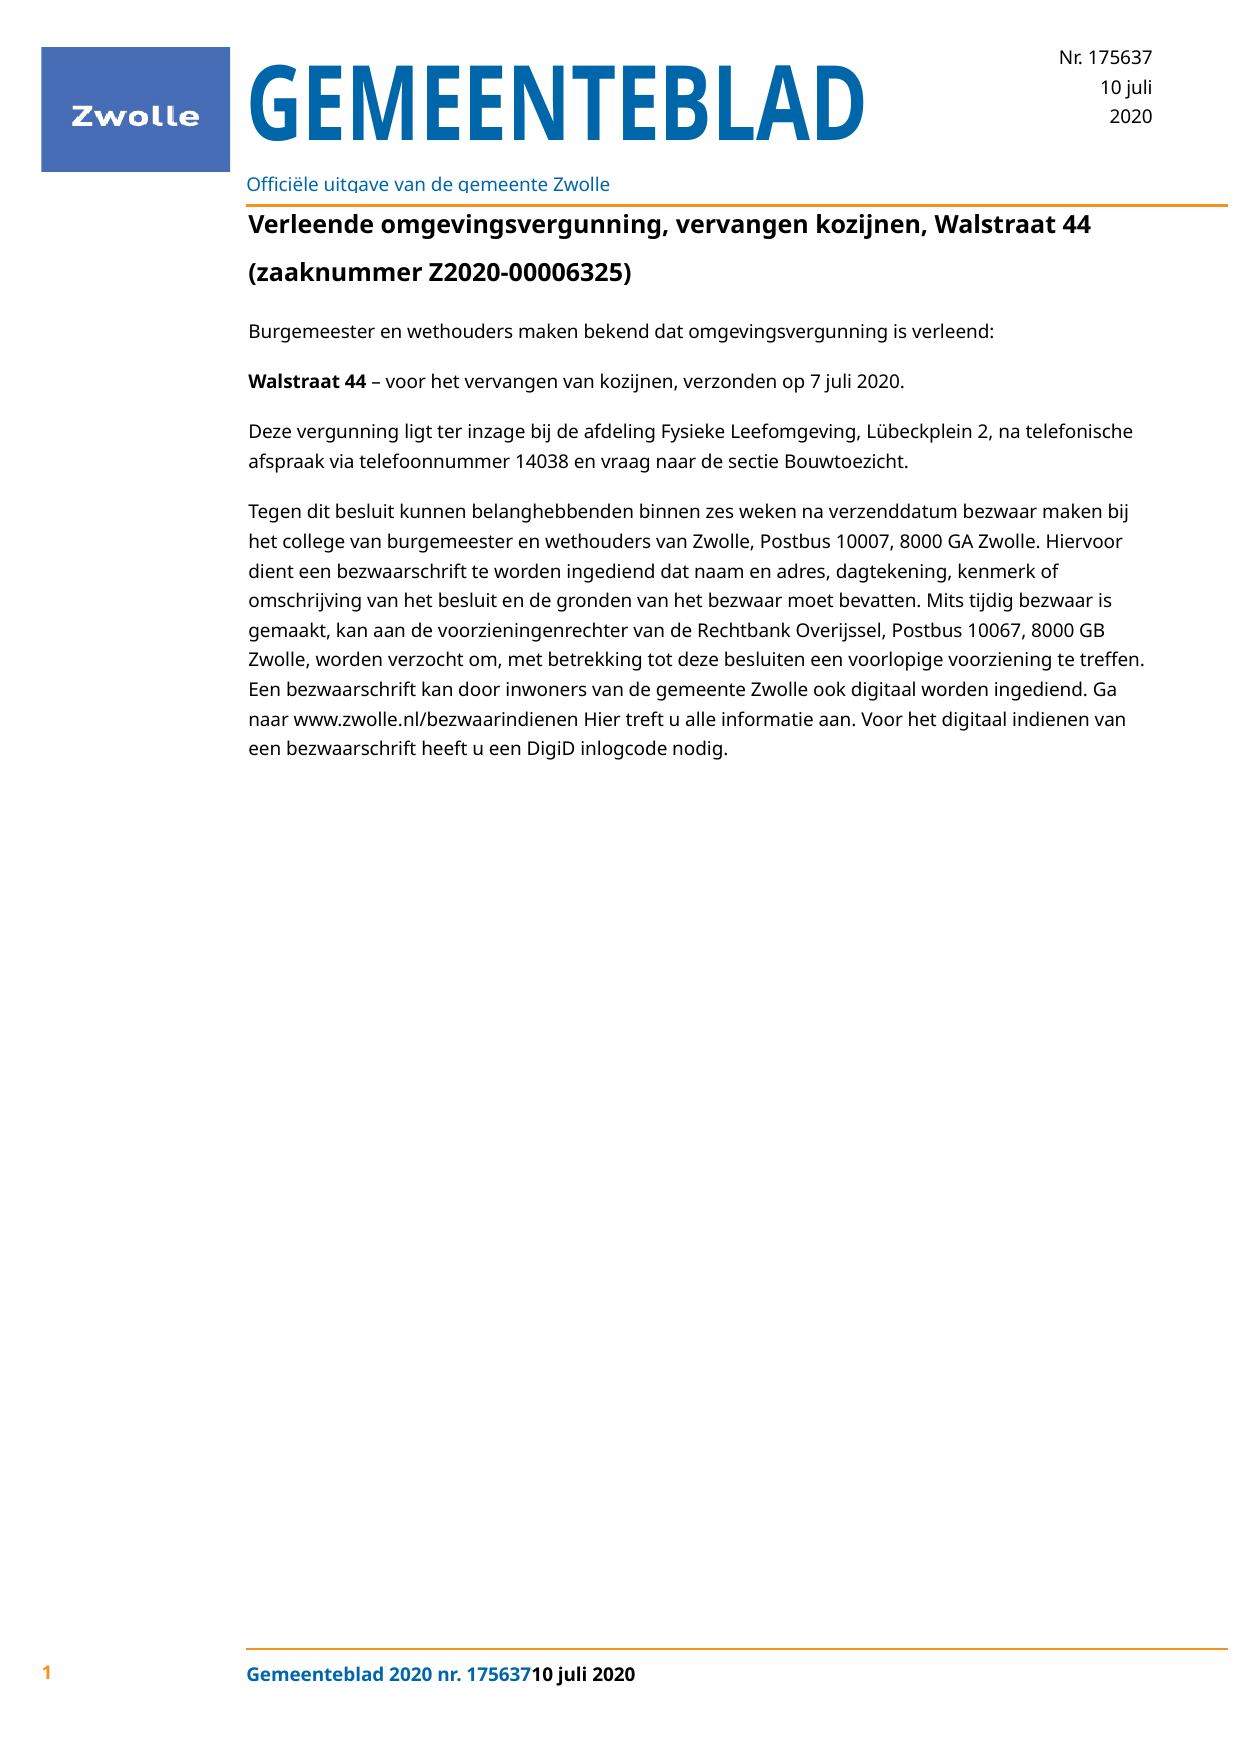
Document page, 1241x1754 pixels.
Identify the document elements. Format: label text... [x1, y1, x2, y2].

text Verleende omgevingsvergunning, vervangen kozijnen, Walstraat 44 (zaaknummer Z2020-00006325) [248, 207, 1152, 288]
picture [41, 47, 231, 172]
text Tegen dit besluit kunnen belanghebbenden binnen zes weken na verzenddatum bezwaar maken bij het college van burgemeester en wethouders van Zwolle, Postbus 10007, 8000 GA Zwolle. Hiervoor dient een bezwaarschrift te worden ingediend dat naam en adres, dagtekening, kenmerk of omschrijving van het besluit en de gronden van het bezwaar moet bevatten. Mits tijdig bezwaar is gemaakt, kan aan de voorzieningenrechter van de Rechtbank Overijssel, Postbus 10067, 8000 GB Zwolle, worden verzocht om, met betrekking tot deze besluiten een voorlopige voorziening te treffen. Een bezwaarschrift kan door inwoners van de gemeente Zwolle ook digitaal worden ingediend. Ga naar www.zwolle.nl/bezwaarindienen Hier treft u alle informatie aan. Voor het digitaal indienen van een bezwaarschrift heeft u een DigiD inlogcode nodig. [248, 499, 1152, 761]
text Deze vergunning ligt ter inzage bij de afdeling Fysieke Leefomgeving, Lübeckplein 2, na telefonische afspraak via telefoonnummer 14038 en vraag naar de sectie Bouwtoezicht. [248, 419, 1152, 474]
text Walstraat 44 – voor het vervangen van kozijnen, verzonden op 7 juli 2020. [248, 368, 1152, 394]
text Burgemeester en wethouders maken bekend dat omgevingsvergunning is verleend: [248, 318, 1152, 344]
